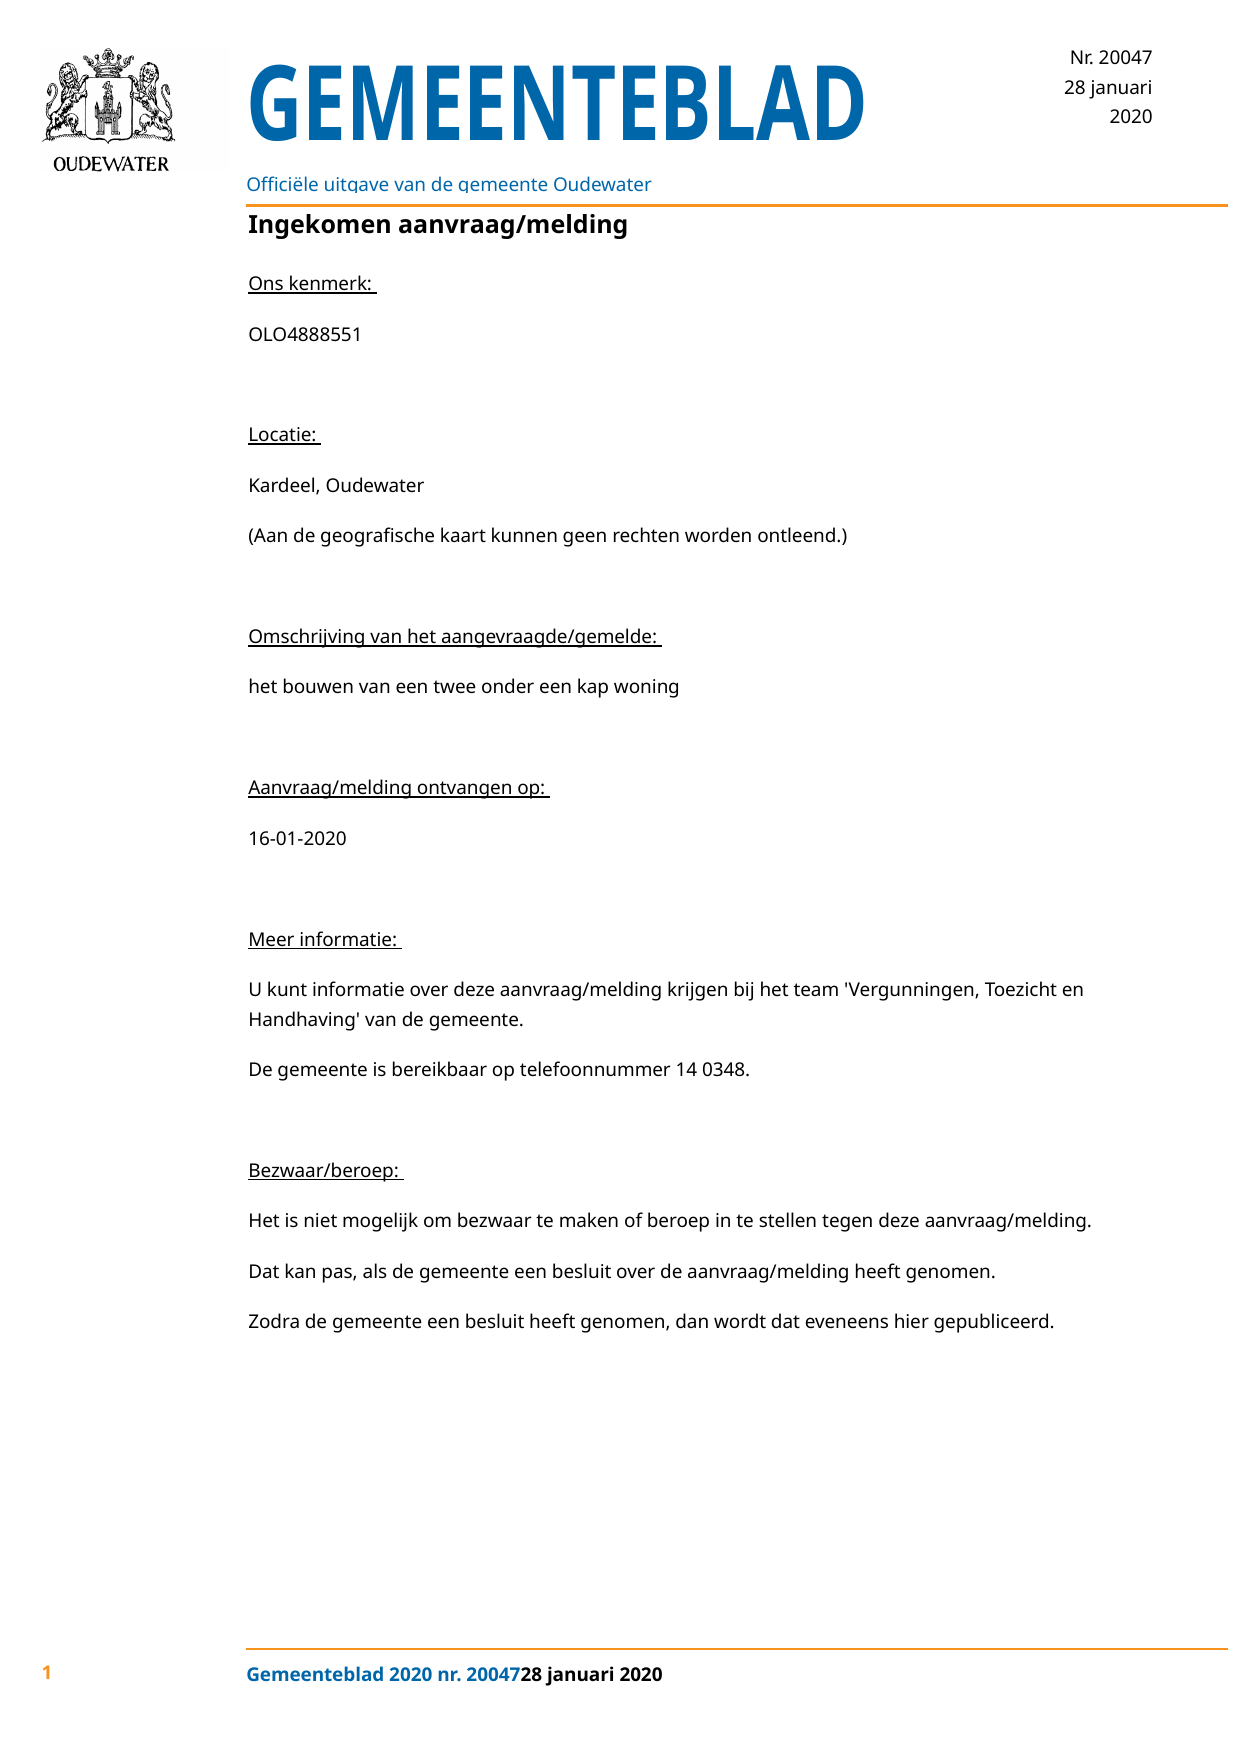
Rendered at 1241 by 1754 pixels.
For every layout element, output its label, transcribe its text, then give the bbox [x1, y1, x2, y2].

text De gemeente is bereikbaar op telefoonnummer 14 0348. [248, 1056, 1152, 1082]
text het bouwen van een twee onder een kap woning [248, 674, 1152, 699]
text Zodra de gemeente een besluit heeft genomen, dan wordt dat eveneens hier gepubliceerd. [248, 1308, 1152, 1334]
text Meer informatie: [248, 926, 1152, 951]
text Locatie: [248, 422, 1152, 447]
text 16-01-2020 [248, 825, 1152, 851]
text Dat kan pas, als de gemeente een besluit over de aanvraag/melding heeft genomen. [248, 1258, 1152, 1283]
text Ingekomen aanvraag/melding [248, 207, 1152, 241]
text U kunt informatie over deze aanvraag/melding krijgen bij het team 'Vergunningen, Toezicht en Handhaving' van de gemeente. [248, 976, 1152, 1031]
text Ons kenmerk: [248, 270, 1152, 296]
text Het is niet mogelijk om bezwaar te maken of beroep in te stellen tegen deze aanvraag/melding. [248, 1207, 1152, 1233]
picture [41, 47, 231, 172]
text OLO4888551 [248, 321, 1152, 346]
text Bezwaar/beroep: [248, 1157, 1152, 1183]
text Kardeel, Oudewater [248, 472, 1152, 498]
text Aanvraag/melding ontvangen op: [248, 774, 1152, 800]
text (Aan de geografische kaart kunnen geen rechten worden ontleend.) [248, 522, 1152, 548]
text Omschrijving van het aangevraagde/gemelde: [248, 623, 1152, 649]
